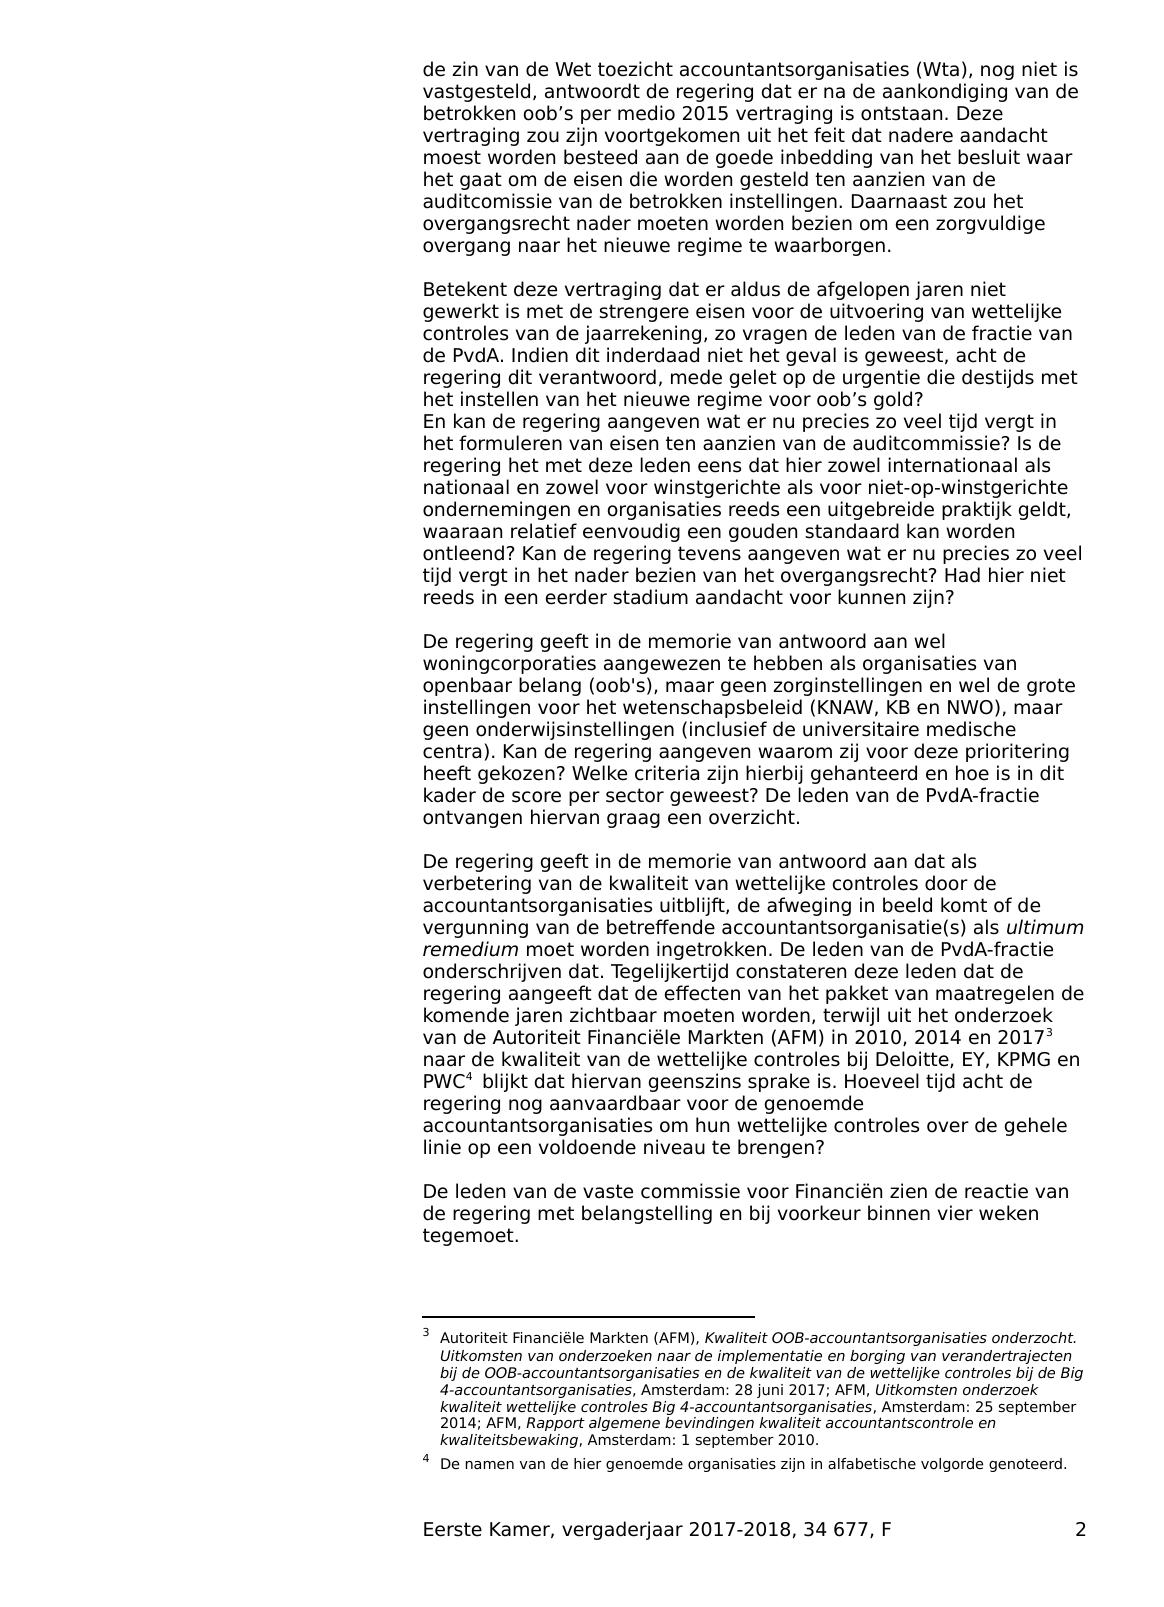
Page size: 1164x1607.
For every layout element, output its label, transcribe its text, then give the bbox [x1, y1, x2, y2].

text Betekent deze vertraging dat er aldus de afgelopen jaren niet gewerkt is met de strengere eisen voor de uitvoering van wettelijke controles van de jaarrekening, zo vragen de leden van de fractie van de PvdA. Indien dit inderdaad niet het geval is geweest, acht de regering dit verantwoord, mede gelet op de urgentie die destijds met het instellen van het nieuwe regime voor oob’s gold? [422, 279, 1087, 411]
text De regering geeft in de memorie van antwoord aan dat als verbetering van de kwaliteit van wettelijke controles door de accountantsorganisaties uitblijft, de afweging in beeld komt of de vergunning van de betreffende accountantsorganisatie(s) als ultimum remedium moet worden ingetrokken. De leden van de PvdA-fractie onderschrijven dat. Tegelijkertijd constateren deze leden dat de regering aangeeft dat de effecten van het pakket van maatregelen de komende jaren zichtbaar moeten worden, terwijl uit het onderzoek van de Autoriteit Financiële Markten (AFM) in 2010, 2014 en 2017 naar de kwaliteit van de wettelijke controles bij Deloitte, EY, KPMG en PWC blijkt dat hiervan geenszins sprake is. Hoeveel tijd acht de regering nog aanvaardbaar voor de genoemde accountantsorganisaties om hun wettelijke controles over de gehele linie op een voldoende niveau te brengen? [422, 851, 1087, 1159]
text De leden van de vaste commissie voor Financiën zien de reactie van de regering met belangstelling en bij voorkeur binnen vier weken tegemoet. [422, 1181, 1087, 1247]
text De namen van de hier genoemde organisaties zijn in alfabetische volgorde genoteerd. [422, 1452, 1087, 1474]
text En kan de regering aangeven wat er nu precies zo veel tijd vergt in het formuleren van eisen ten aanzien van de auditcommissie? Is de regering het met deze leden eens dat hier zowel internationaal als nationaal en zowel voor winstgerichte als voor niet-op-winstgerichte ondernemingen en organisaties reeds een uitgebreide praktijk geldt, waaraan relatief eenvoudig een gouden standaard kan worden ontleend? Kan de regering tevens aangeven wat er nu precies zo veel tijd vergt in het nader bezien van het overgangsrecht? Had hier niet reeds in een eerder stadium aandacht voor kunnen zijn? [422, 411, 1087, 609]
text De regering geeft in de memorie van antwoord aan wel woningcorporaties aangewezen te hebben als organisaties van openbaar belang (oob's), maar geen zorginstellingen en wel de grote instellingen voor het wetenschapsbeleid (KNAW, KB en NWO), maar geen onderwijsinstellingen (inclusief de universitaire medische centra). Kan de regering aangeven waarom zij voor deze prioritering heeft gekozen? Welke criteria zijn hierbij gehanteerd en hoe is in dit kader de score per sector geweest? De leden van de PvdA-fractie ontvangen hiervan graag een overzicht. [422, 631, 1087, 829]
text de zin van de Wet toezicht accountantsorganisaties (Wta), nog niet is vastgesteld, antwoordt de regering dat er na de aankondiging van de betrokken oob’s per medio 2015 vertraging is ontstaan. Deze vertraging zou zijn voortgekomen uit het feit dat nadere aandacht moest worden besteed aan de goede inbedding van het besluit waar het gaat om de eisen die worden gesteld ten aanzien van de auditcomissie van de betrokken instellingen. Daarnaast zou het overgangsrecht nader moeten worden bezien om een zorgvuldige overgang naar het nieuwe regime te waarborgen. [422, 59, 1087, 257]
text Autoriteit Financiële Markten (AFM), Kwaliteit OOB-accountantsorganisaties onderzocht. Uitkomsten van onderzoeken naar de implementatie en borging van verandertrajecten bij de OOB-accountantsorganisaties en de kwaliteit van de wettelijke controles bij de Big 4-accountantsorganisaties, Amsterdam: 28 juni 2017; AFM, Uitkomsten onderzoek kwaliteit wettelijke controles Big 4-accountantsorganisaties, Amsterdam: 25 september 2014; AFM, Rapport algemene bevindingen kwaliteit accountantscontrole en kwaliteitsbewaking, Amsterdam: 1 september 2010. [422, 1326, 1087, 1449]
